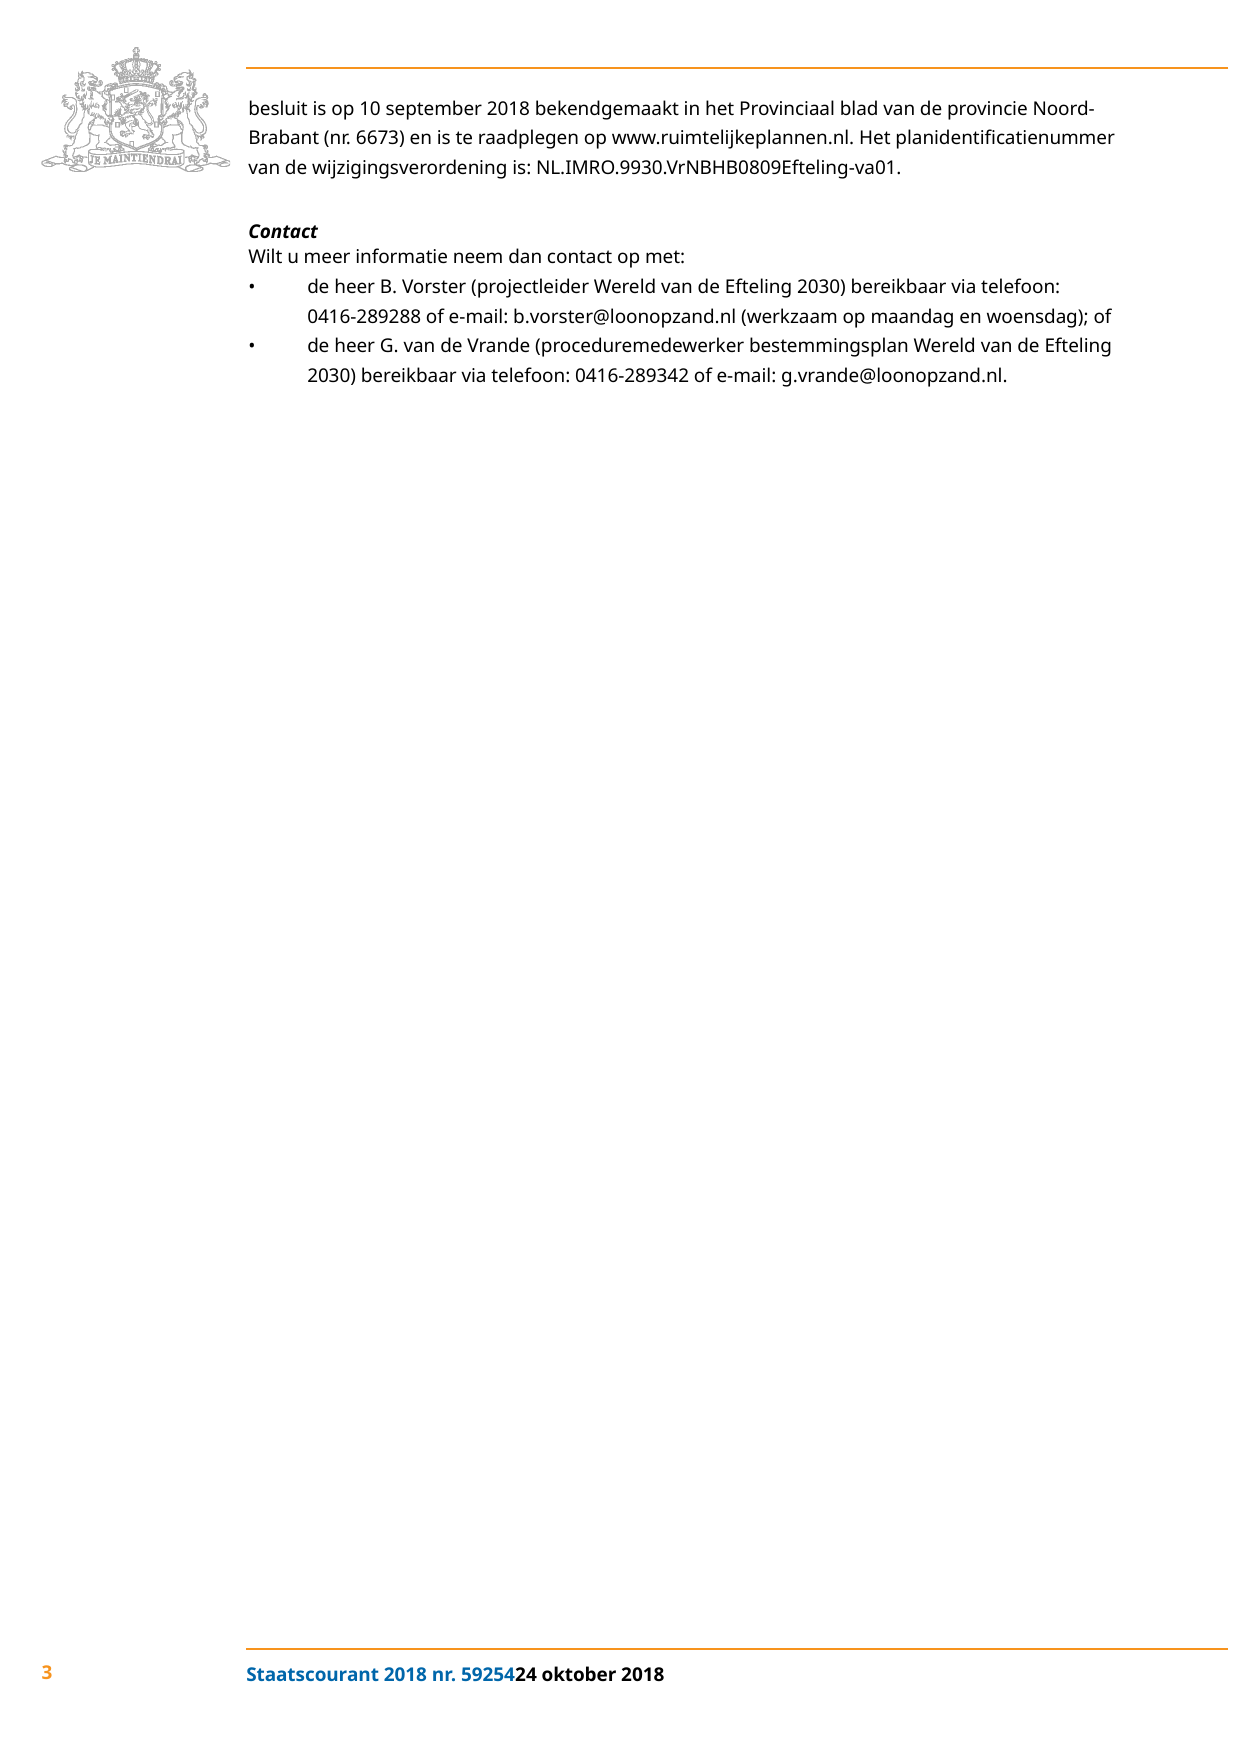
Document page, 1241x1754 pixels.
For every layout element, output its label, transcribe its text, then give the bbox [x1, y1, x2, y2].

text Wilt u meer informatie neem dan contact op met: [248, 244, 1152, 269]
picture [41, 47, 231, 172]
list de heer G. van de Vrande (proceduremedewerker bestemmingsplan Wereld van de Efteling 2030) bereikbaar via telefoon: 0416-289342 of e-mail: g.vrande@loonopzand.nl. [248, 332, 1152, 388]
list 0416-289288 of e-mail: b.vorster@loonopzand.nl (werkzaam op maandag en woensdag); of [248, 303, 1152, 328]
text besluit is op 10 september 2018 bekendgemaakt in het Provinciaal blad van de provincie Noord-Brabant (nr. 6673) en is te raadplegen op www.ruimtelijkeplannen.nl. Het planidentificatienummer van de wijzigingsverordening is: NL.IMRO.9930.VrNBHB0809Efteling-va01. [248, 95, 1152, 180]
text Contact [248, 218, 1152, 244]
list de heer B. Vorster (projectleider Wereld van de Efteling 2030) bereikbaar via telefoon: [248, 273, 1152, 299]
